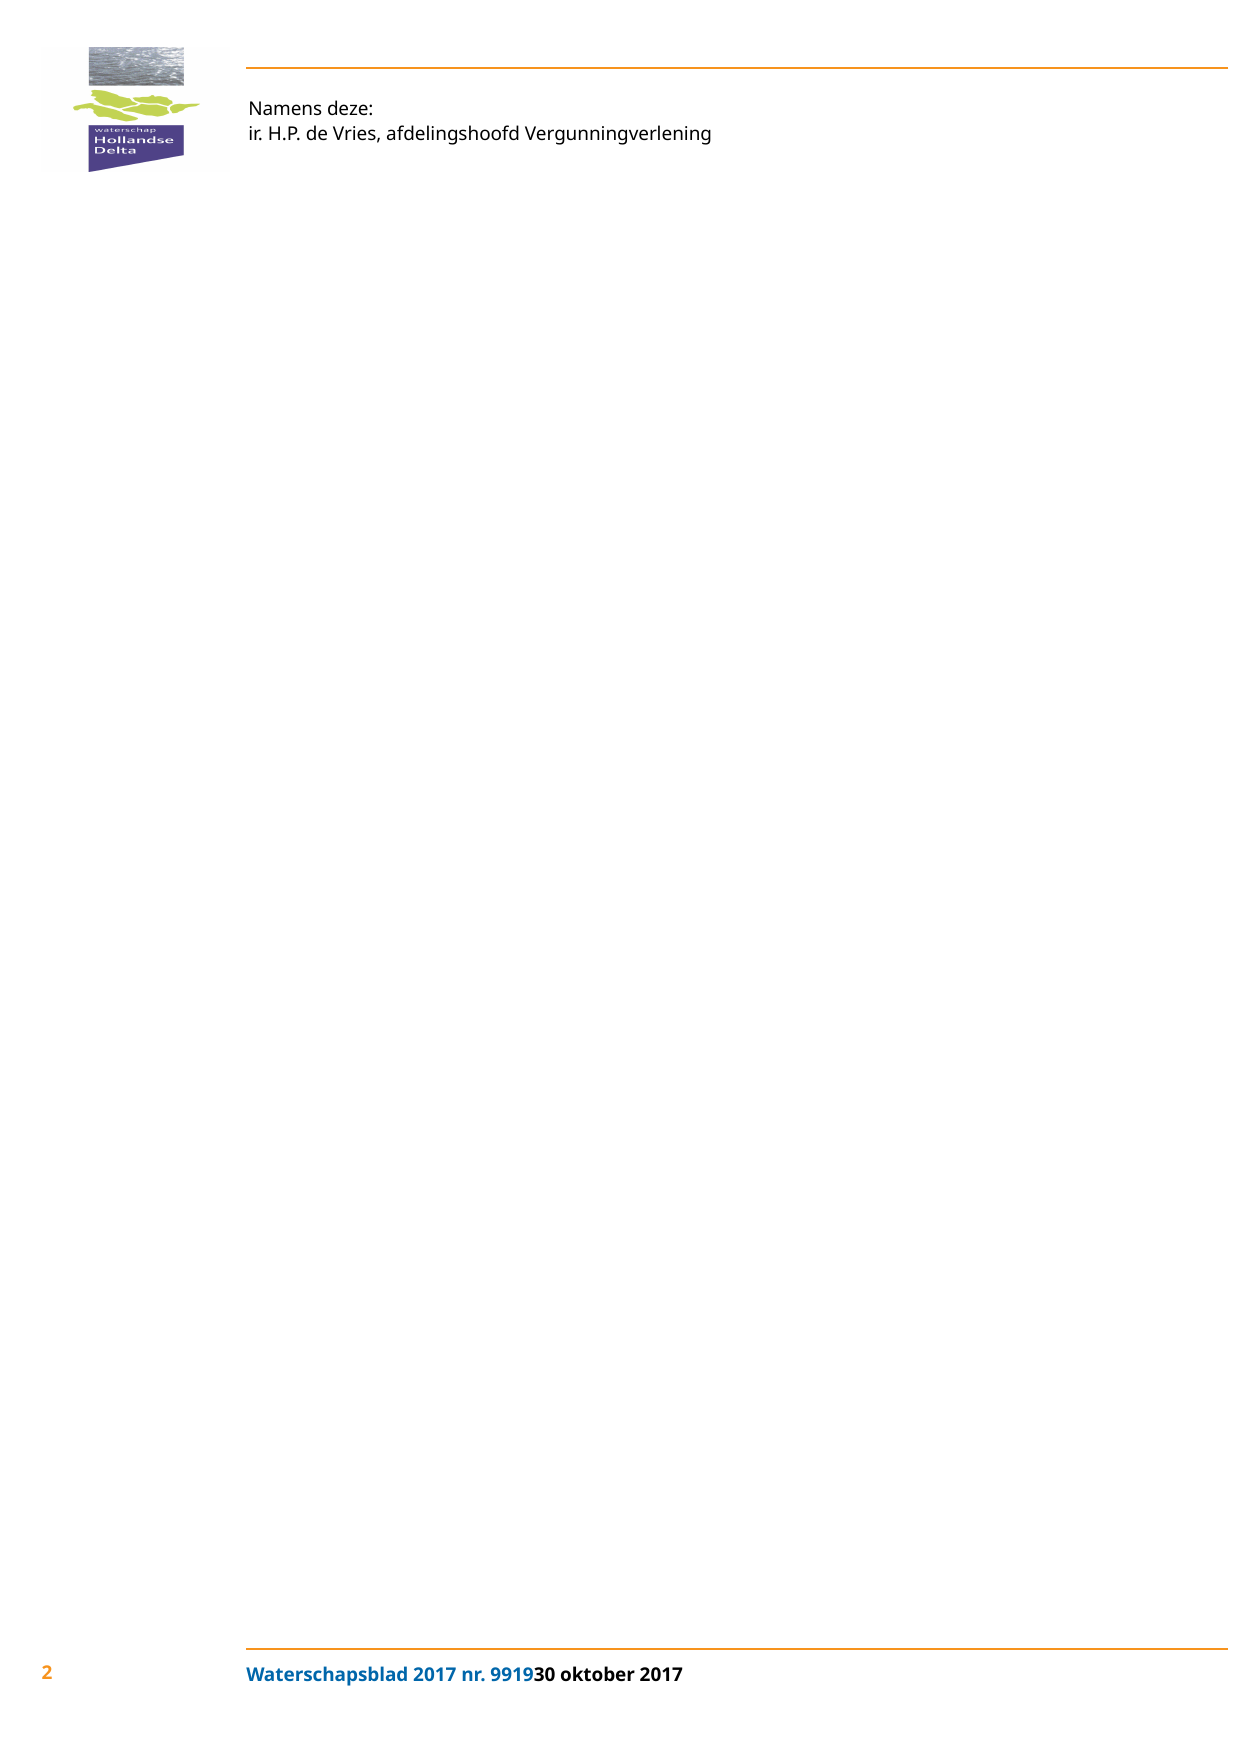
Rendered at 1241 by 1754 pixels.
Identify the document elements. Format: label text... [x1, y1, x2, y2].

text Namens deze: [248, 95, 1152, 121]
picture [41, 47, 231, 172]
text ir. H.P. de Vries, afdelingshoofd Vergunningverlening [248, 121, 1152, 146]
